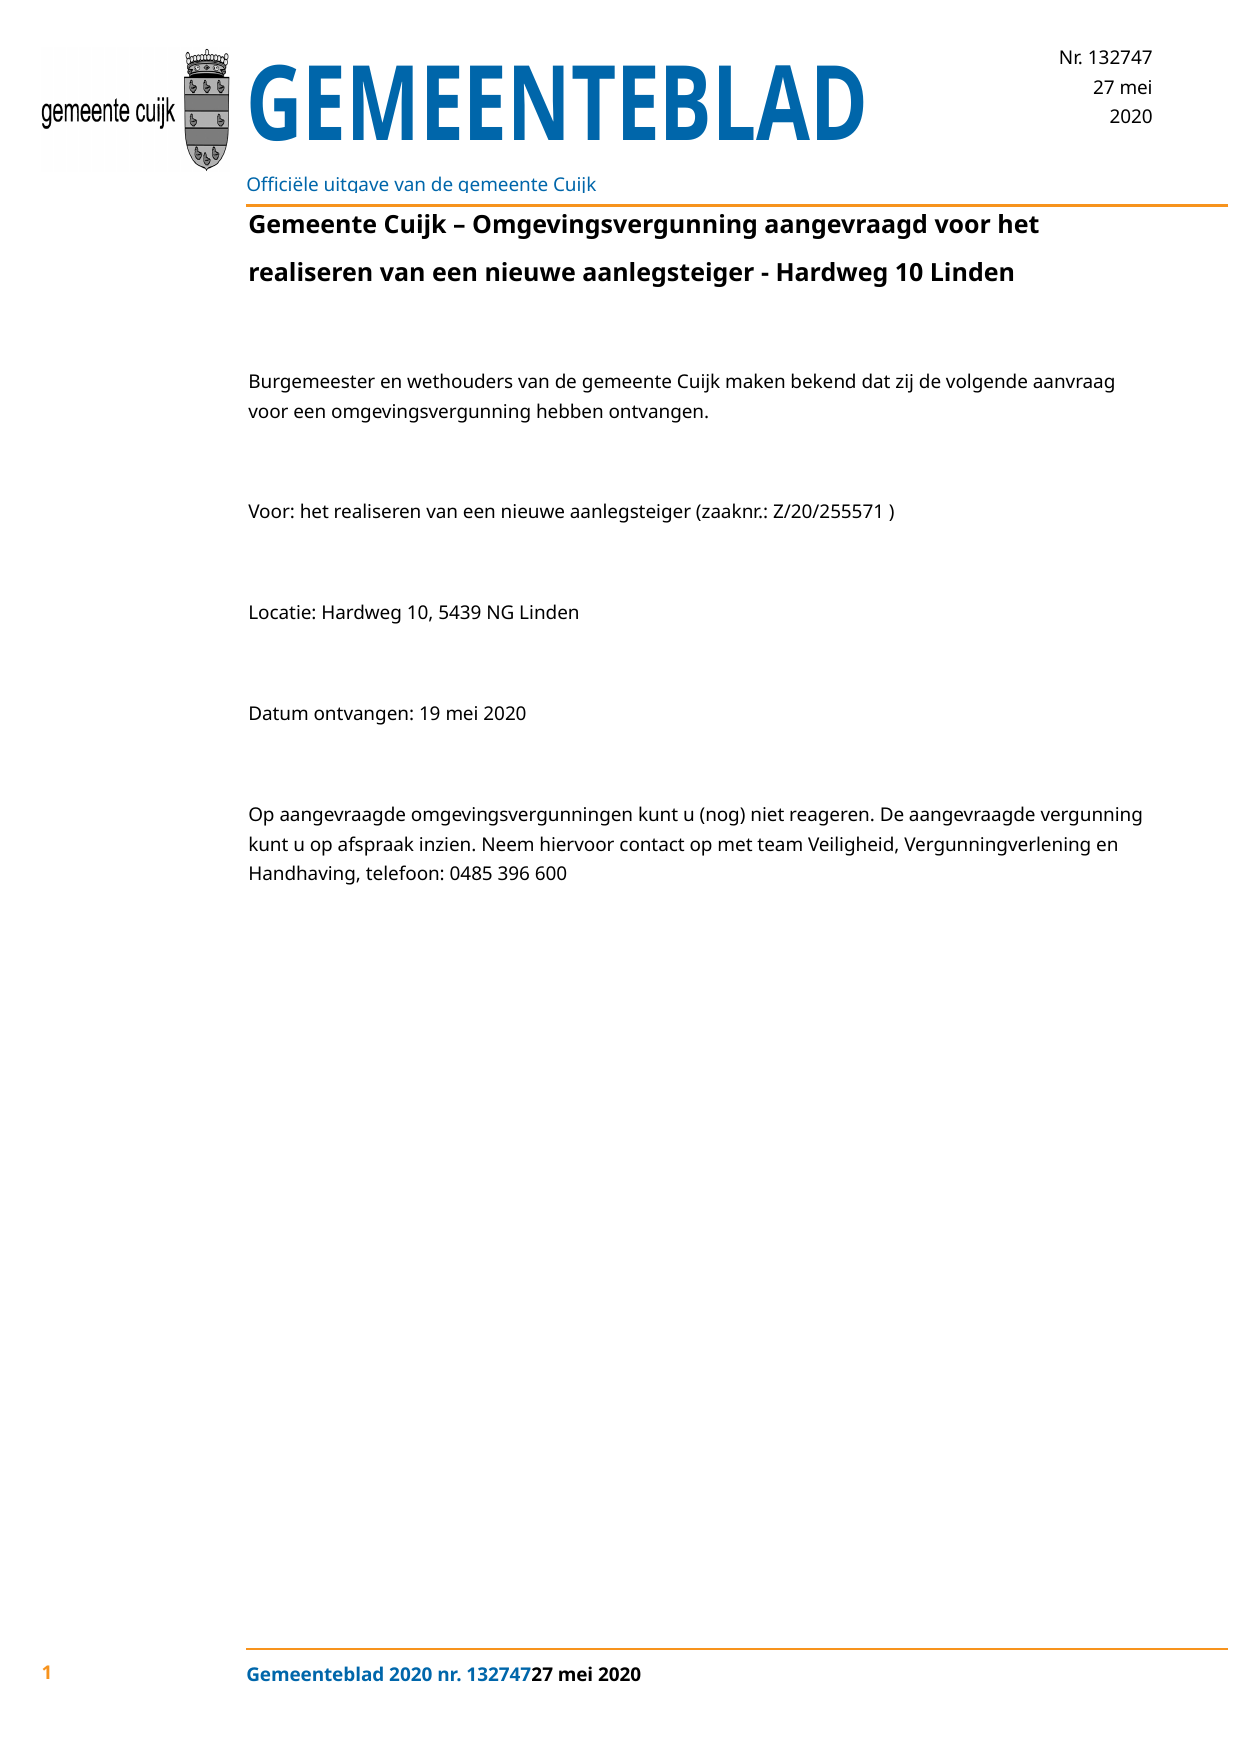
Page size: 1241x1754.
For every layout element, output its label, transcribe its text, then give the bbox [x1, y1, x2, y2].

text Datum ontvangen: 19 mei 2020 [248, 700, 1152, 726]
text Locatie: Hardweg 10, 5439 NG Linden [248, 599, 1152, 625]
picture [41, 47, 231, 172]
text Gemeente Cuijk – Omgevingsvergunning aangevraagd voor het realiseren van een nieuwe aanlegsteiger - Hardweg 10 Linden [248, 207, 1152, 288]
text Op aangevraagde omgevingsvergunningen kunt u (nog) niet reageren. De aangevraagde vergunning kunt u op afspraak inzien. Neem hiervoor contact op met team Veiligheid, Vergunningverlening en Handhaving, telefoon: 0485 396 600 [248, 801, 1152, 886]
text Voor: het realiseren van een nieuwe aanlegsteiger (zaaknr.: Z/20/255571 ) [248, 499, 1152, 524]
text Burgemeester en wethouders van de gemeente Cuijk maken bekend dat zij de volgende aanvraag voor een omgevingsvergunning hebben ontvangen. [248, 368, 1152, 424]
